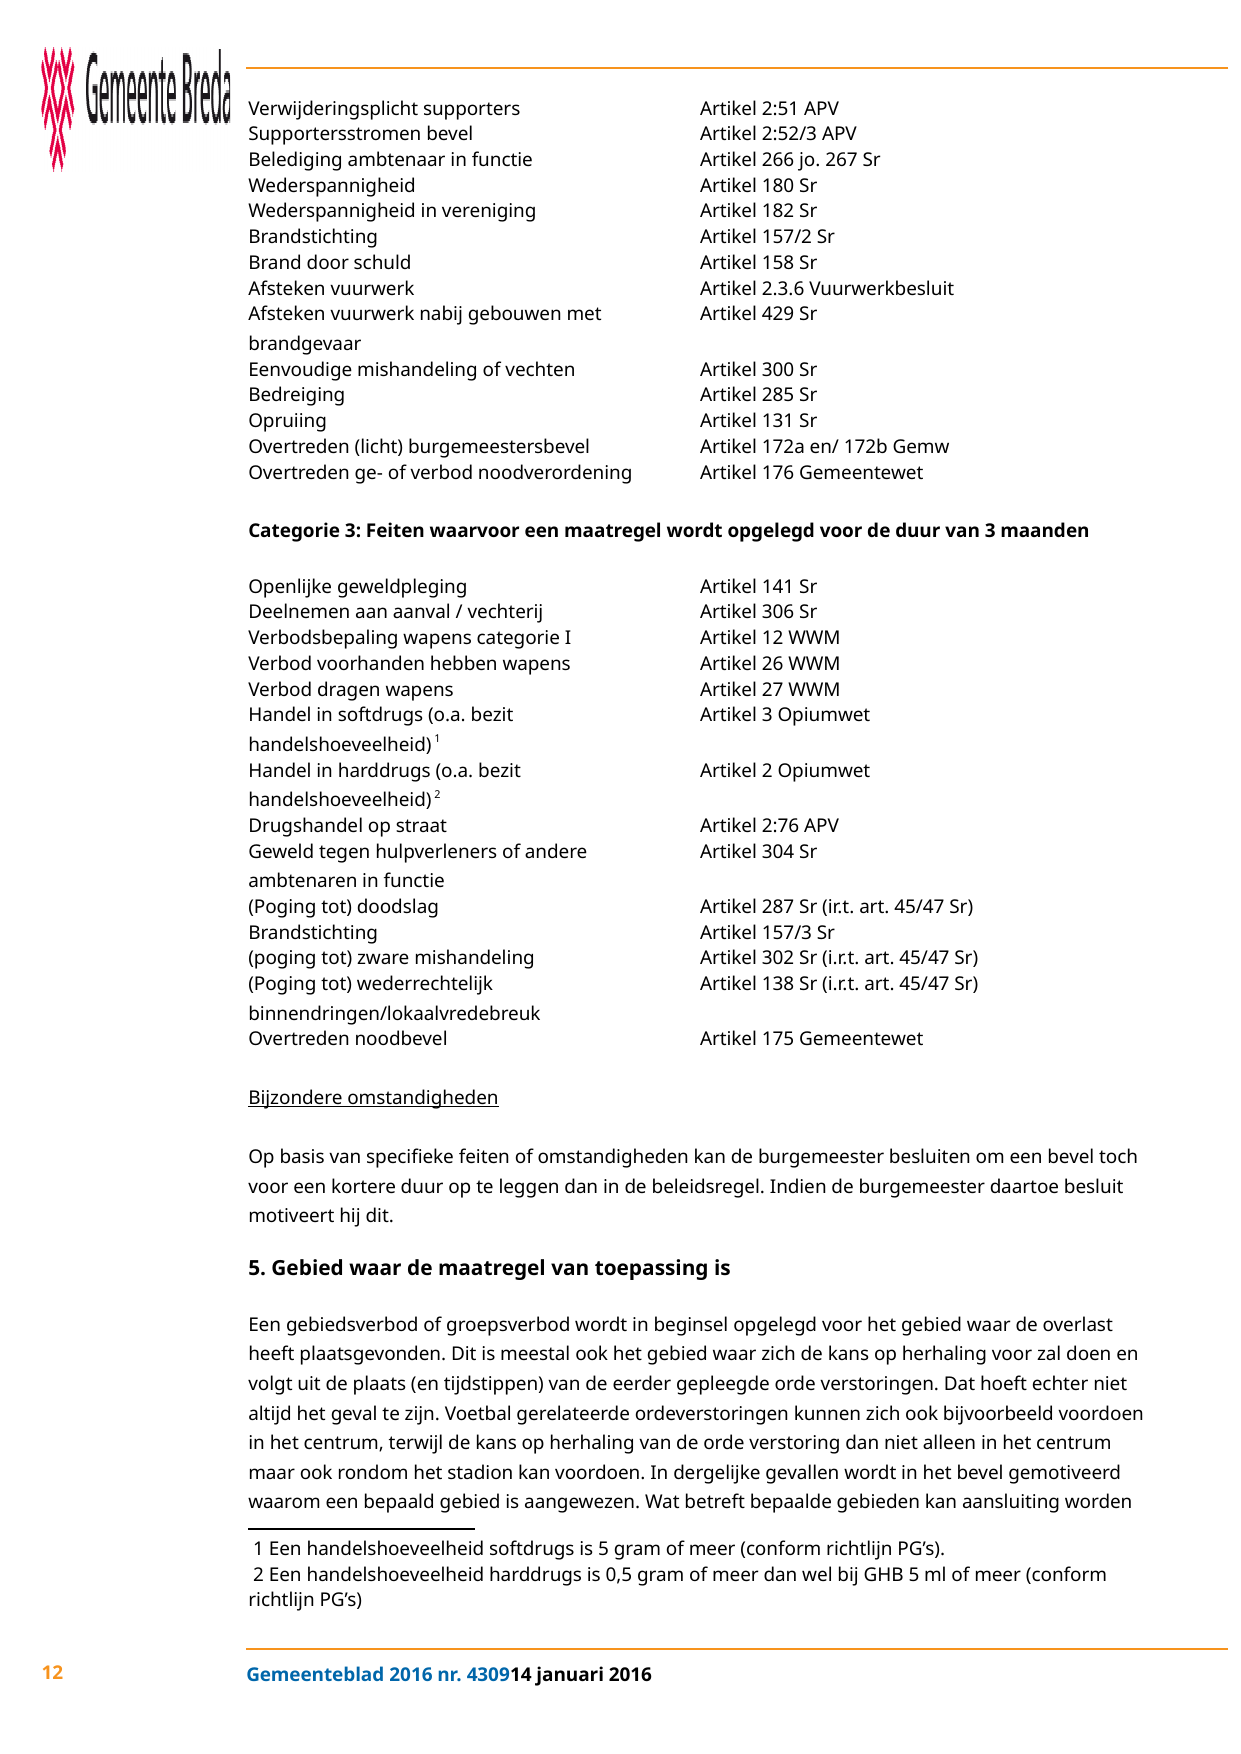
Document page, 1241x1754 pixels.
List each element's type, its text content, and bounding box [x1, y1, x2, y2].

table_cell (poging tot) zware mishandeling [248, 945, 700, 970]
table_cell Opruiing [248, 408, 700, 433]
table_cell Artikel 12 WWM [700, 624, 1152, 650]
table_cell Artikel 2:51 APV [700, 95, 1152, 121]
table_cell Handel in softdrugs (o.a. bezit handelshoeveelheid) [248, 701, 700, 757]
table_cell Artikel 157/2 Sr [700, 224, 1152, 249]
table_cell Brandstichting [248, 224, 700, 249]
table_cell Artikel 429 Sr [700, 301, 1152, 356]
table_cell Afsteken vuurwerk [248, 275, 700, 301]
table_cell Bedreiging [248, 382, 700, 407]
table_cell Supportersstromen bevel [248, 121, 700, 146]
table_cell Verwijderingsplicht supporters [248, 95, 700, 121]
table_cell Brand door schuld [248, 249, 700, 275]
table_cell Artikel 304 Sr [700, 838, 1152, 893]
table_cell Artikel 3 Opiumwet [700, 701, 1152, 757]
table_cell Artikel 306 Sr [700, 599, 1152, 624]
table_cell Artikel 131 Sr [700, 408, 1152, 433]
table_header Categorie 3: Feiten waarvoor een maatregel wordt opgelegd voor de duur van 3 maanden [248, 518, 1152, 573]
table_cell Artikel 175 Gemeentewet [700, 1026, 1152, 1051]
table_cell Drugshandel op straat [248, 812, 700, 838]
table_cell Artikel 158 Sr [700, 249, 1152, 275]
table_cell Artikel 182 Sr [700, 198, 1152, 223]
table_cell Artikel 300 Sr [700, 356, 1152, 382]
table_cell Overtreden ge- of verbod noodverordening [248, 459, 700, 484]
table_cell Belediging ambtenaar in functie [248, 146, 700, 172]
table_cell Eenvoudige mishandeling of vechten [248, 356, 700, 382]
table_cell Artikel 287 Sr (ir.t. art. 45/47 Sr) [700, 893, 1152, 919]
table_cell Overtreden (licht) burgemeestersbevel [248, 433, 700, 459]
picture [41, 47, 231, 172]
text Bijzondere omstandigheden [248, 1084, 1152, 1110]
table_cell Artikel 2:76 APV [700, 812, 1152, 838]
table_cell Geweld tegen hulpverleners of andere ambtenaren in functie [248, 838, 700, 893]
table_cell Artikel 157/3 Sr [700, 919, 1152, 944]
table_cell Wederspannigheid in vereniging [248, 198, 700, 223]
table_cell Verbod dragen wapens [248, 676, 700, 701]
table_cell Deelnemen aan aanval / vechterij [248, 599, 700, 624]
table_cell Verbod voorhanden hebben wapens [248, 650, 700, 676]
table_cell Artikel 2.3.6 Vuurwerkbesluit [700, 275, 1152, 301]
text 5. Gebied waar de maatregel van toepassing is [248, 1253, 1152, 1281]
table_cell Artikel 180 Sr [700, 172, 1152, 198]
table_cell Artikel 2:52/3 APV [700, 121, 1152, 146]
table_cell Handel in harddrugs (o.a. bezit handelshoeveelheid) [248, 757, 700, 812]
table_cell Artikel 138 Sr (i.r.t. art. 45/47 Sr) [700, 970, 1152, 1026]
table_cell Artikel 176 Gemeentewet [700, 459, 1152, 484]
text Een gebiedsverbod of groepsverbod wordt in beginsel opgelegd voor het gebied waar de overlast heeft plaatsgevonden. Dit is meestal ook het gebied waar zich de kans op herhaling voor zal doen en volgt uit de plaats (en tijdstippen) van de eerder gepleegde orde verstoringen. Dat hoeft echter niet altijd het geval te zijn. Voetbal gerelateerde ordeverstoringen kunnen zich ook bijvoorbeeld voordoen in het centrum, terwijl de kans op herhaling van de orde verstoring dan niet alleen in het centrum maar ook rondom het stadion kan voordoen. In dergelijke gevallen wordt in het bevel gemotiveerd waarom een bepaald gebied is aangewezen. Wat betreft bepaalde gebieden kan aansluiting worden [248, 1311, 1152, 1514]
table_cell Artikel 141 Sr [700, 573, 1152, 598]
table_cell Artikel 26 WWM [700, 650, 1152, 676]
table_cell Afsteken vuurwerk nabij gebouwen met brandgevaar [248, 301, 700, 356]
table_cell Artikel 2 Opiumwet [700, 757, 1152, 812]
table_cell Artikel 172a en/ 172b Gemw [700, 433, 1152, 459]
table_cell (Poging tot) wederrechtelijk binnendringen/lokaalvredebreuk [248, 970, 700, 1026]
table_cell Artikel 266 jo. 267 Sr [700, 146, 1152, 172]
table_cell Openlijke geweldpleging [248, 573, 700, 598]
table_cell Overtreden noodbevel [248, 1026, 700, 1051]
table_cell Artikel 27 WWM [700, 676, 1152, 701]
text Op basis van specifieke feiten of omstandigheden kan de burgemeester besluiten om een bevel toch voor een kortere duur op te leggen dan in de beleidsregel. Indien de burgemeester daartoe besluit motiveert hij dit. [248, 1143, 1152, 1228]
table_cell Artikel 285 Sr [700, 382, 1152, 407]
table_cell Artikel 302 Sr (i.r.t. art. 45/47 Sr) [700, 945, 1152, 970]
table_cell (Poging tot) doodslag [248, 893, 700, 919]
table_cell Brandstichting [248, 919, 700, 944]
table_cell Wederspannigheid [248, 172, 700, 198]
table_cell Verbodsbepaling wapens categorie I [248, 624, 700, 650]
